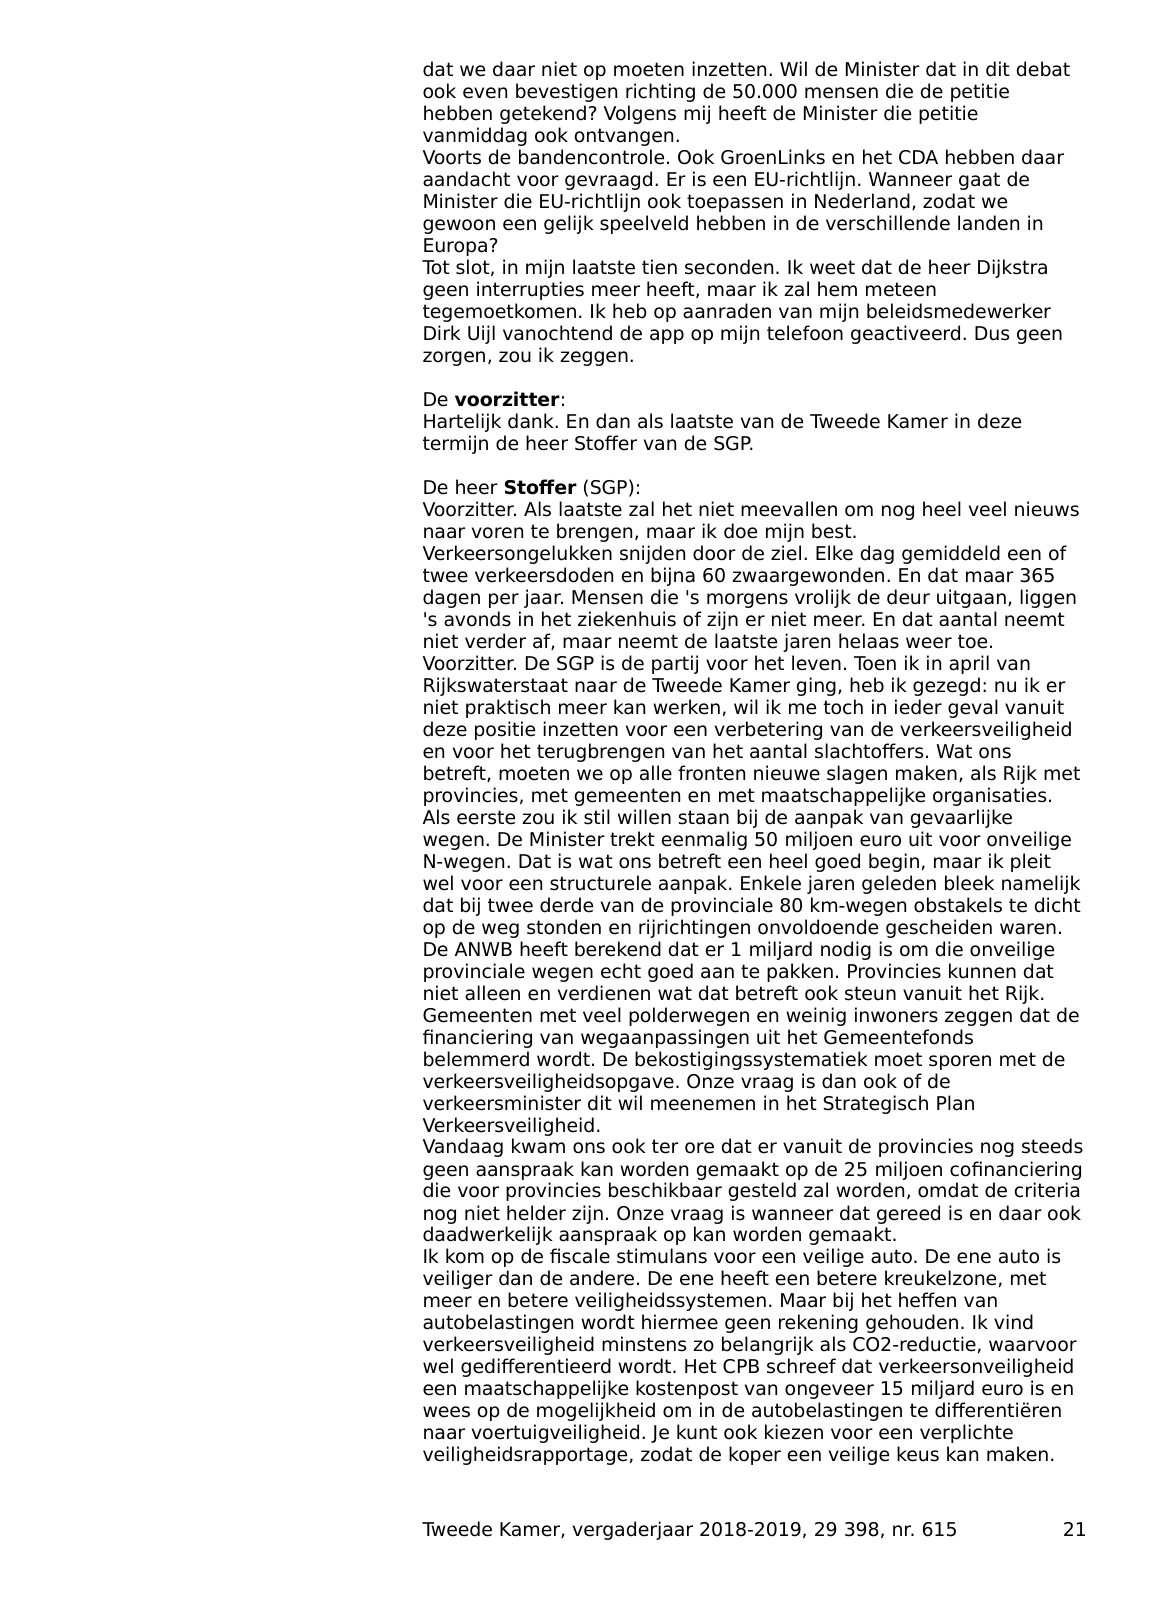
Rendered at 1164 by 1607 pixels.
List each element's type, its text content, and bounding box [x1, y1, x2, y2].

text Als eerste zou ik stil willen staan bij de aanpak van gevaarlijke wegen. De Minister trekt eenmalig 50 miljoen euro uit voor onveilige N-wegen. Dat is wat ons betreft een heel goed begin, maar ik pleit wel voor een structurele aanpak. Enkele jaren geleden bleek namelijk dat bij twee derde van de provinciale 80 km-wegen obstakels te dicht op de weg stonden en rijrichtingen onvoldoende gescheiden waren. De ANWB heeft berekend dat er 1 miljard nodig is om die onveilige provinciale wegen echt goed aan te pakken. Provincies kunnen dat niet alleen en verdienen wat dat betreft ook steun vanuit het Rijk. Gemeenten met veel polderwegen en weinig inwoners zeggen dat de financiering van wegaanpassingen uit het Gemeentefonds belemmerd wordt. De bekostigingssystematiek moet sporen met de verkeersveiligheidsopgave. Onze vraag is dan ook of de verkeersminister dit wil meenemen in het Strategisch Plan Verkeersveiligheid. [422, 807, 1087, 1136]
text Voorzitter. De SGP is de partij voor het leven. Toen ik in april van Rijkswaterstaat naar de Tweede Kamer ging, heb ik gezegd: nu ik er niet praktisch meer kan werken, wil ik me toch in ieder geval vanuit deze positie inzetten voor een verbetering van de verkeersveiligheid en voor het terugbrengen van het aantal slachtoffers. Wat ons betreft, moeten we op alle fronten nieuwe slagen maken, als Rijk met provincies, met gemeenten en met maatschappelijke organisaties. [422, 653, 1087, 807]
text dat we daar niet op moeten inzetten. Wil de Minister dat in dit debat ook even bevestigen richting de 50.000 mensen die de petitie hebben getekend? Volgens mij heeft de Minister die petitie vanmiddag ook ontvangen. [422, 59, 1087, 147]
text Voorzitter. Als laatste zal het niet meevallen om nog heel veel nieuws naar voren te brengen, maar ik doe mijn best. [422, 499, 1087, 543]
text Tot slot, in mijn laatste tien seconden. Ik weet dat de heer Dijkstra geen interrupties meer heeft, maar ik zal hem meteen tegemoetkomen. Ik heb op aanraden van mijn beleidsmedewerker Dirk Uijl vanochtend de app op mijn telefoon geactiveerd. Dus geen zorgen, zou ik zeggen. [422, 257, 1087, 367]
text Hartelijk dank. En dan als laatste van de Tweede Kamer in deze termijn de heer Stoffer van de SGP. [422, 411, 1087, 455]
text Voorts de bandencontrole. Ook GroenLinks en het CDA hebben daar aandacht voor gevraagd. Er is een EU-richtlijn. Wanneer gaat de Minister die EU-richtlijn ook toepassen in Nederland, zodat we gewoon een gelijk speelveld hebben in de verschillende landen in Europa? [422, 147, 1087, 257]
text Verkeersongelukken snijden door de ziel. Elke dag gemiddeld een of twee verkeersdoden en bijna 60 zwaargewonden. En dat maar 365 dagen per jaar. Mensen die 's morgens vrolijk de deur uitgaan, liggen 's avonds in het ziekenhuis of zijn er niet meer. En dat aantal neemt niet verder af, maar neemt de laatste jaren helaas weer toe. [422, 543, 1087, 653]
text Vandaag kwam ons ook ter ore dat er vanuit de provincies nog steeds geen aanspraak kan worden gemaakt op de 25 miljoen cofinanciering die voor provincies beschikbaar gesteld zal worden, omdat de criteria nog niet helder zijn. Onze vraag is wanneer dat gereed is en daar ook daadwerkelijk aanspraak op kan worden gemaakt. [422, 1136, 1087, 1246]
text De heer Stoffer (SGP): [422, 477, 1087, 499]
text Ik kom op de fiscale stimulans voor een veilige auto. De ene auto is veiliger dan de andere. De ene heeft een betere kreukelzone, met meer en betere veiligheidssystemen. Maar bij het heffen van autobelastingen wordt hiermee geen rekening gehouden. Ik vind verkeersveiligheid minstens zo belangrijk als CO2-reductie, waarvoor wel gedifferentieerd wordt. Het CPB schreef dat verkeersonveiligheid een maatschappelijke kostenpost van ongeveer 15 miljard euro is en wees op de mogelijkheid om in de autobelastingen te differentiëren naar voertuigveiligheid. Je kunt ook kiezen voor een verplichte veiligheidsrapportage, zodat de koper een veilige keus kan maken. [422, 1246, 1087, 1466]
text De voorzitter: [422, 389, 1087, 411]
